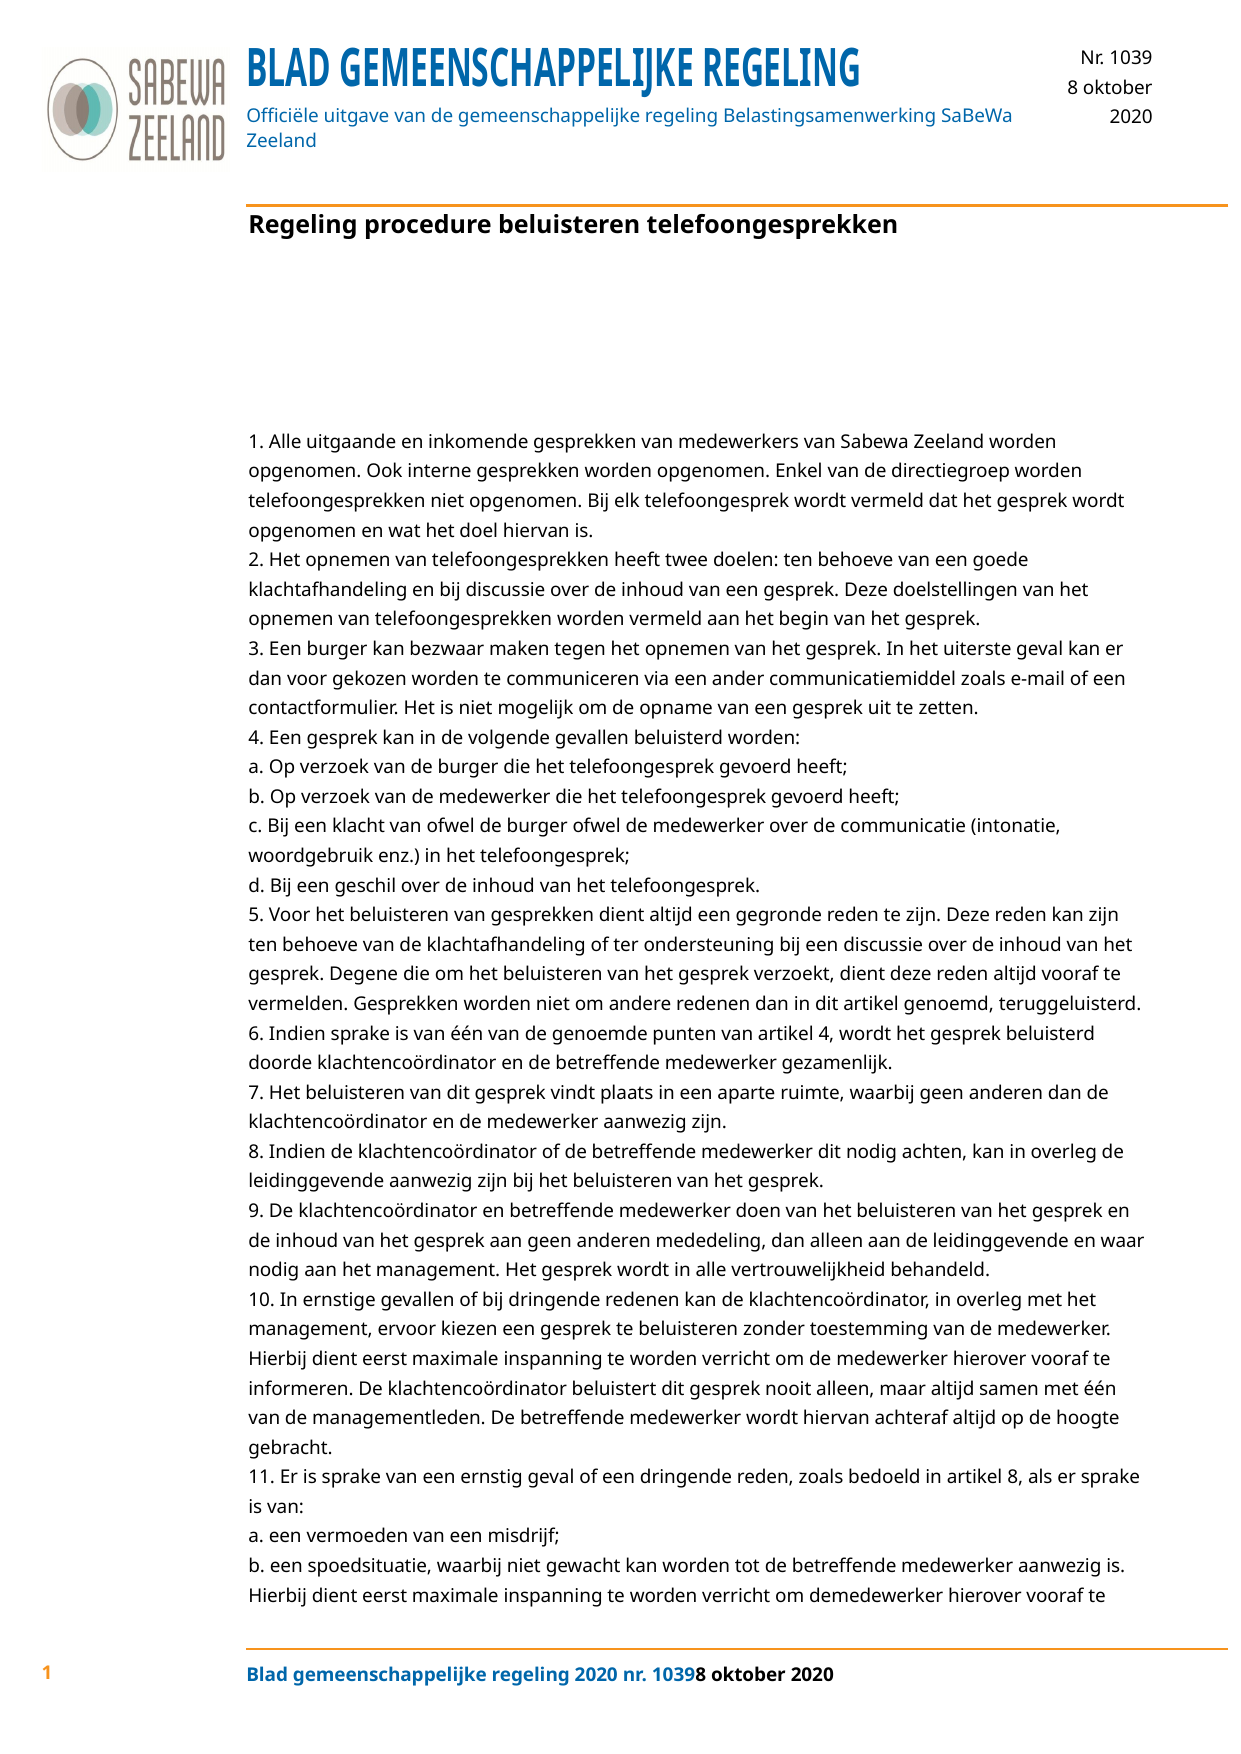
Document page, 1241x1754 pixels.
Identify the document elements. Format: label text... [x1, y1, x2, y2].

text 3. Een burger kan bezwaar maken tegen het opnemen van het gesprek. In het uiterste geval kan er dan voor gekozen worden te communiceren via een ander communicatiemiddel zoals e-mail of een contactformulier. Het is niet mogelijk om de opname van een gesprek uit te zetten. [248, 635, 1152, 720]
text b. een spoedsituatie, waarbij niet gewacht kan worden tot de betreffende medewerker aanwezig is. Hierbij dient eerst maximale inspanning te worden verricht om demedewerker hierover vooraf te [248, 1552, 1152, 1607]
text a. Op verzoek van de burger die het telefoongesprek gevoerd heeft; [248, 753, 1152, 779]
text 7. Het beluisteren van dit gesprek vindt plaats in een aparte ruimte, waarbij geen anderen dan de klachtencoördinator en de medewerker aanwezig zijn. [248, 1079, 1152, 1134]
text c. Bij een klacht van ofwel de burger ofwel de medewerker over de communicatie (intonatie, woordgebruik enz.) in het telefoongesprek; [248, 813, 1152, 868]
text a. een vermoeden van een misdrijf; [248, 1523, 1152, 1548]
text 4. Een gesprek kan in de volgende gevallen beluisterd worden: [248, 724, 1152, 749]
text 6. Indien sprake is van één van de genoemde punten van artikel 4, wordt het gesprek beluisterd doorde klachtencoördinator en de betreffende medewerker gezamenlijk. [248, 1020, 1152, 1075]
text 1. Alle uitgaande en inkomende gesprekken van medewerkers van Sabewa Zeeland worden opgenomen. Ook interne gesprekken worden opgenomen. Enkel van de directiegroep worden telefoongesprekken niet opgenomen. Bij elk telefoongesprek wordt vermeld dat het gesprek wordt opgenomen en wat het doel hiervan is. [248, 428, 1152, 542]
text 5. Voor het beluisteren van gesprekken dient altijd een gegronde reden te zijn. Deze reden kan zijn ten behoeve van de klachtafhandeling of ter ondersteuning bij een discussie over de inhoud van het gesprek. Degene die om het beluisteren van het gesprek verzoekt, dient deze reden altijd vooraf te vermelden. Gesprekken worden niet om andere redenen dan in dit artikel genoemd, teruggeluisterd. [248, 901, 1152, 1016]
text 8. Indien de klachtencoördinator of de betreffende medewerker dit nodig achten, kan in overleg de leidinggevende aanwezig zijn bij het beluisteren van het gesprek. [248, 1138, 1152, 1193]
text 11. Er is sprake van een ernstig geval of een dringende reden, zoals bedoeld in artikel 8, als er sprake is van: [248, 1463, 1152, 1519]
text 9. De klachtencoördinator en betreffende medewerker doen van het beluisteren van het gesprek en de inhoud van het gesprek aan geen anderen mededeling, dan alleen aan de leidinggevende en waar nodig aan het management. Het gesprek wordt in alle vertrouwelijkheid behandeld. [248, 1197, 1152, 1282]
text Regeling procedure beluisteren telefoongesprekken [248, 207, 1152, 241]
text 10. In ernstige gevallen of bij dringende redenen kan de klachtencoördinator, in overleg met het management, ervoor kiezen een gesprek te beluisteren zonder toestemming van de medewerker. Hierbij dient eerst maximale inspanning te worden verricht om de medewerker hierover vooraf te informeren. De klachtencoördinator beluistert dit gesprek nooit alleen, maar altijd samen met één van de managementleden. De betreffende medewerker wordt hiervan achteraf altijd op de hoogte gebracht. [248, 1286, 1152, 1459]
text b. Op verzoek van de medewerker die het telefoongesprek gevoerd heeft; [248, 783, 1152, 809]
text 2. Het opnemen van telefoongesprekken heeft twee doelen: ten behoeve van een goede klachtafhandeling en bij discussie over de inhoud van een gesprek. Deze doelstellingen van het opnemen van telefoongesprekken worden vermeld aan het begin van het gesprek. [248, 546, 1152, 631]
picture [41, 47, 231, 172]
text d. Bij een geschil over de inhoud van het telefoongesprek. [248, 872, 1152, 897]
